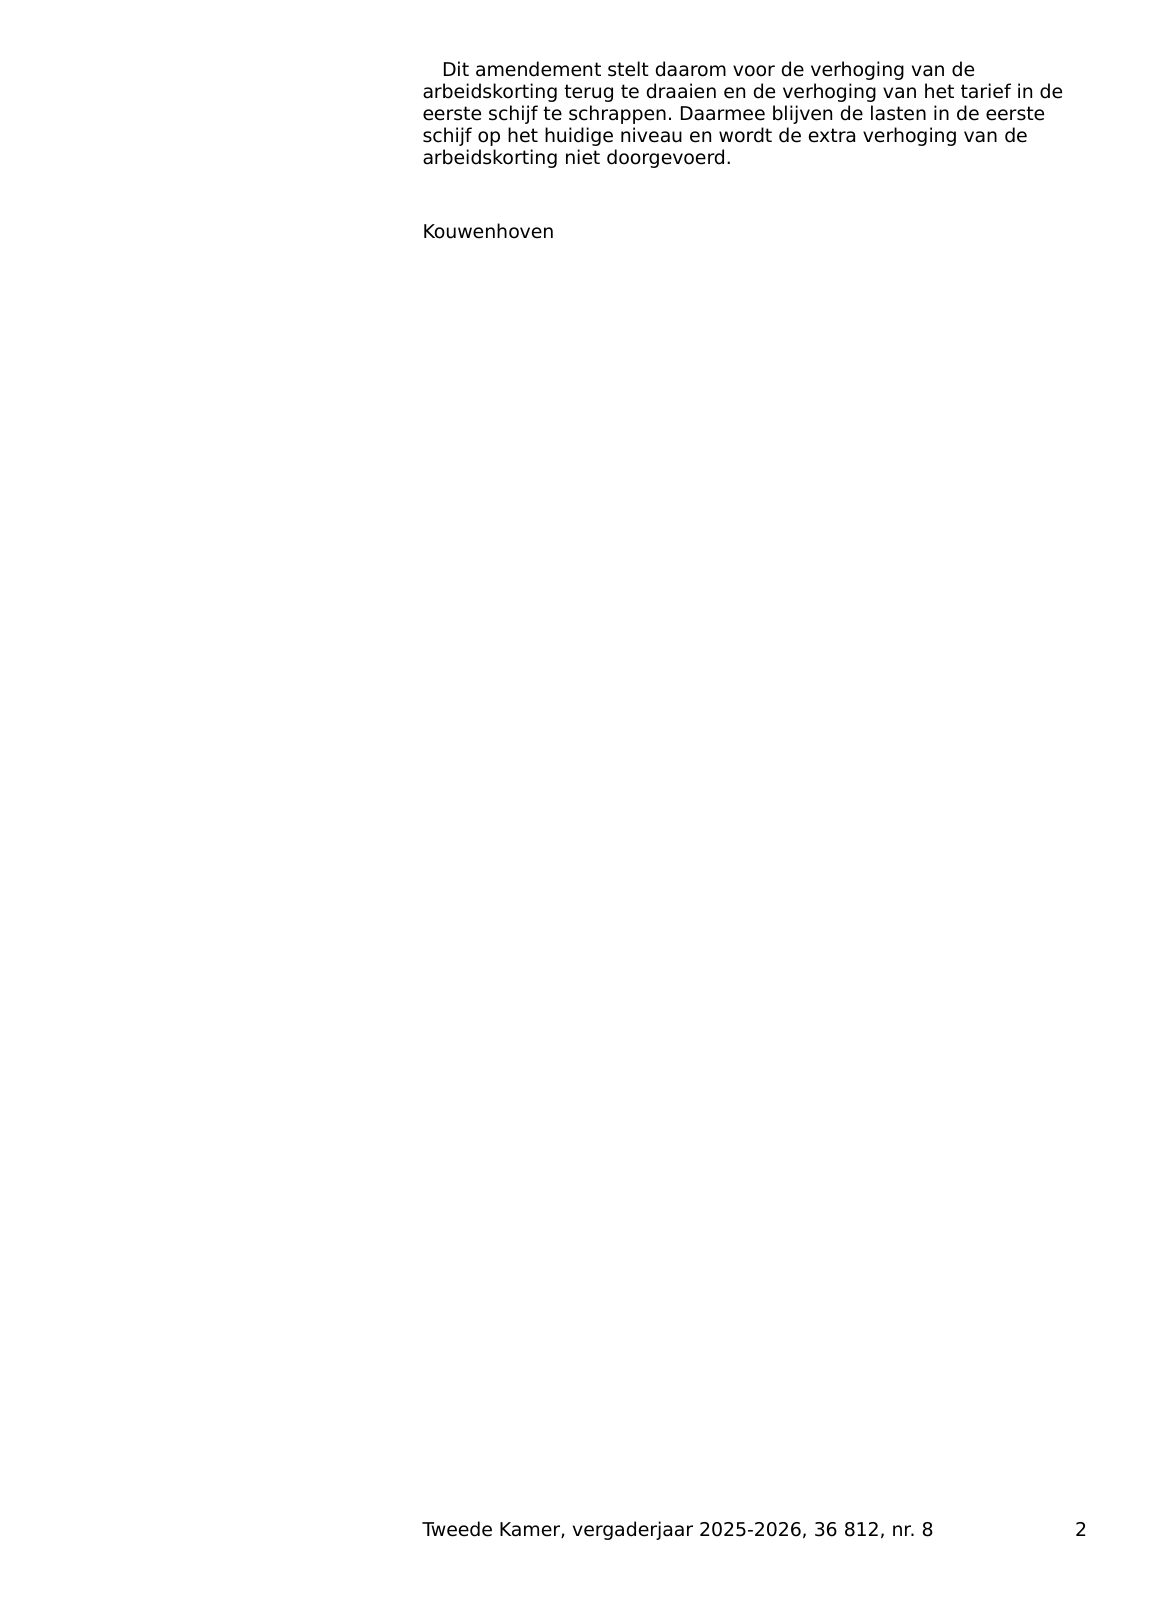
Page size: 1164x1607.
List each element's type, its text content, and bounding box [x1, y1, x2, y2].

text Dit amendement stelt daarom voor de verhoging van de arbeidskorting terug te draaien en de verhoging van het tarief in de eerste schijf te schrappen. Daarmee blijven de lasten in de eerste schijf op het huidige niveau en wordt de extra verhoging van de arbeidskorting niet doorgevoerd. [422, 59, 1087, 169]
text Kouwenhoven [422, 199, 1087, 243]
